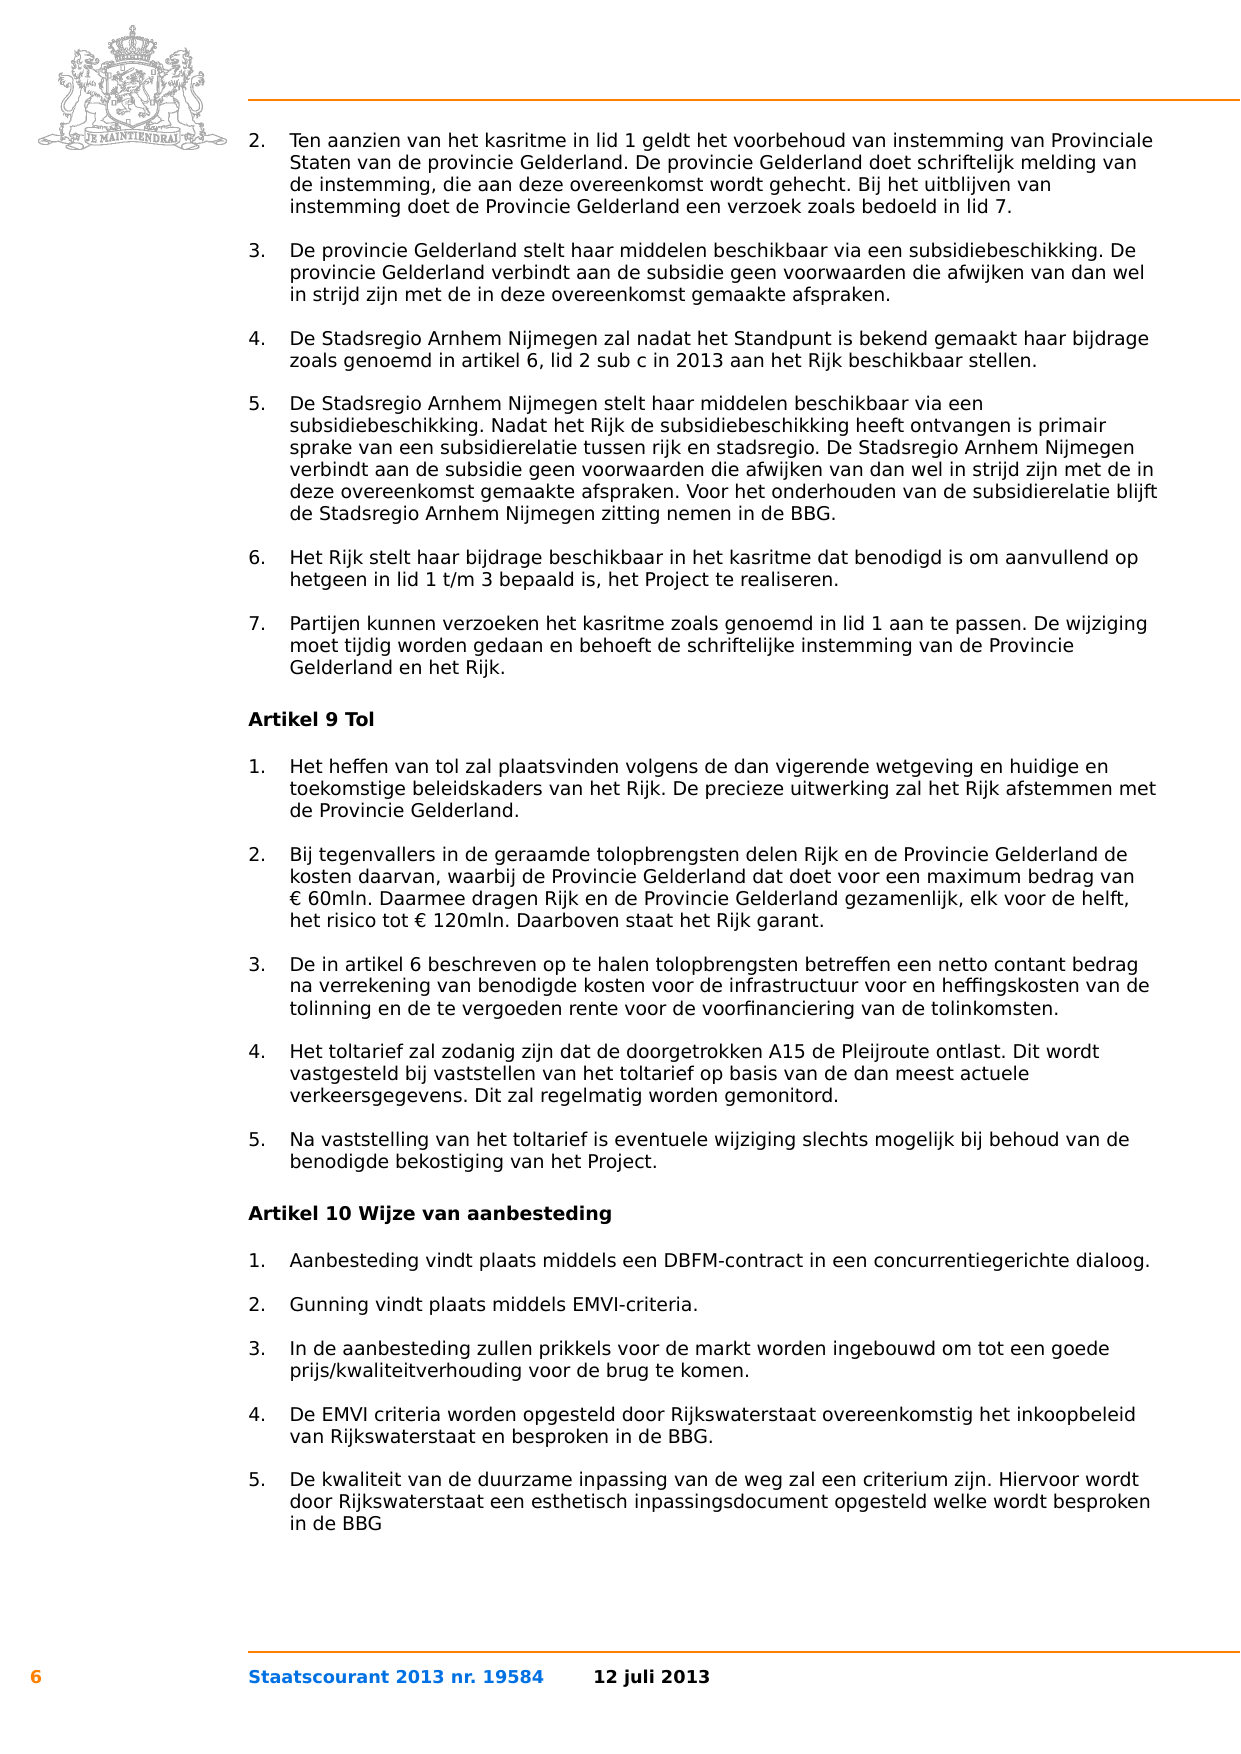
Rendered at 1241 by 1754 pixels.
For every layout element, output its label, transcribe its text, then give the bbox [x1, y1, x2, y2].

text 2. Ten aanzien van het kasritme in lid 1 geldt het voorbehoud van instemming van Provinciale Staten van de provincie Gelderland. De provincie Gelderland doet schriftelijk melding van de instemming, die aan deze overeenkomst wordt gehecht. Bij het uitblijven van instemming doet de Provincie Gelderland een verzoek zoals bedoeld in lid 7. [248, 130, 1163, 218]
text 4. De EMVI criteria worden opgesteld door Rijkswaterstaat overeenkomstig het inkoopbeleid van Rijkswaterstaat en besproken in de BBG. [248, 1403, 1163, 1447]
text 7. Partijen kunnen verzoeken het kasritme zoals genoemd in lid 1 aan te passen. De wijziging moet tijdig worden gedaan en behoeft de schriftelijke instemming van de Provincie Gelderland en het Rijk. [248, 613, 1163, 679]
text 1. Het heffen van tol zal plaatsvinden volgens de dan vigerende wetgeving en huidige en toekomstige beleidskaders van het Rijk. De precieze uitwerking zal het Rijk afstemmen met de Provincie Gelderland. [248, 756, 1163, 822]
picture [38, 25, 227, 150]
text 5. De Stadsregio Arnhem Nijmegen stelt haar middelen beschikbaar via een subsidiebeschikking. Nadat het Rijk de subsidiebeschikking heeft ontvangen is primair sprake van een subsidierelatie tussen rijk en stadsregio. De Stadsregio Arnhem Nijmegen verbindt aan de subsidie geen voorwaarden die afwijken van dan wel in strijd zijn met de in deze overeenkomst gemaakte afspraken. Voor het onderhouden van de subsidierelatie blijft de Stadsregio Arnhem Nijmegen zitting nemen in de BBG. [248, 393, 1163, 525]
text 2. Gunning vindt plaats middels EMVI-criteria. [248, 1294, 1163, 1316]
text 2. Bij tegenvallers in de geraamde tolopbrengsten delen Rijk en de Provincie Gelderland de kosten daarvan, waarbij de Provincie Gelderland dat doet voor een maximum bedrag van € 60mln. Daarmee dragen Rijk en de Provincie Gelderland gezamenlijk, elk voor de helft, het risico tot € 120mln. Daarboven staat het Rijk garant. [248, 844, 1163, 932]
text 3. De provincie Gelderland stelt haar middelen beschikbaar via een subsidiebeschikking. De provincie Gelderland verbindt aan de subsidie geen voorwaarden die afwijken van dan wel in strijd zijn met de in deze overeenkomst gemaakte afspraken. [248, 240, 1163, 306]
text 3. In de aanbesteding zullen prikkels voor de markt worden ingebouwd om tot een goede prijs/kwaliteitverhouding voor de brug te komen. [248, 1338, 1163, 1382]
text 6. Het Rijk stelt haar bijdrage beschikbaar in het kasritme dat benodigd is om aanvullend op hetgeen in lid 1 t/m 3 bepaald is, het Project te realiseren. [248, 547, 1163, 591]
text 5. De kwaliteit van de duurzame inpassing van de weg zal een criterium zijn. Hiervoor wordt door Rijkswaterstaat een esthetisch inpassingsdocument opgesteld welke wordt besproken in de BBG [248, 1469, 1163, 1535]
text 4. De Stadsregio Arnhem Nijmegen zal nadat het Standpunt is bekend gemaakt haar bijdrage zoals genoemd in artikel 6, lid 2 sub c in 2013 aan het Rijk beschikbaar stellen. [248, 327, 1163, 371]
subtitle Artikel 10 Wijze van aanbesteding [248, 1203, 1163, 1225]
text 3. De in artikel 6 beschreven op te halen tolopbrengsten betreffen een netto contant bedrag na verrekening van benodigde kosten voor de infrastructuur voor en heffingskosten van de tolinning en de te vergoeden rente voor de voorfinanciering van de tolinkomsten. [248, 953, 1163, 1019]
text 4. Het toltarief zal zodanig zijn dat de doorgetrokken A15 de Pleijroute ontlast. Dit wordt vastgesteld bij vaststellen van het toltarief op basis van de dan meest actuele verkeersgegevens. Dit zal regelmatig worden gemonitord. [248, 1041, 1163, 1107]
subtitle Artikel 9 Tol [248, 709, 1163, 731]
text 1. Aanbesteding vindt plaats middels een DBFM-contract in een concurrentiegerichte dialoog. [248, 1250, 1163, 1272]
text 5. Na vaststelling van het toltarief is eventuele wijziging slechts mogelijk bij behoud van de benodigde bekostiging van het Project. [248, 1129, 1163, 1173]
